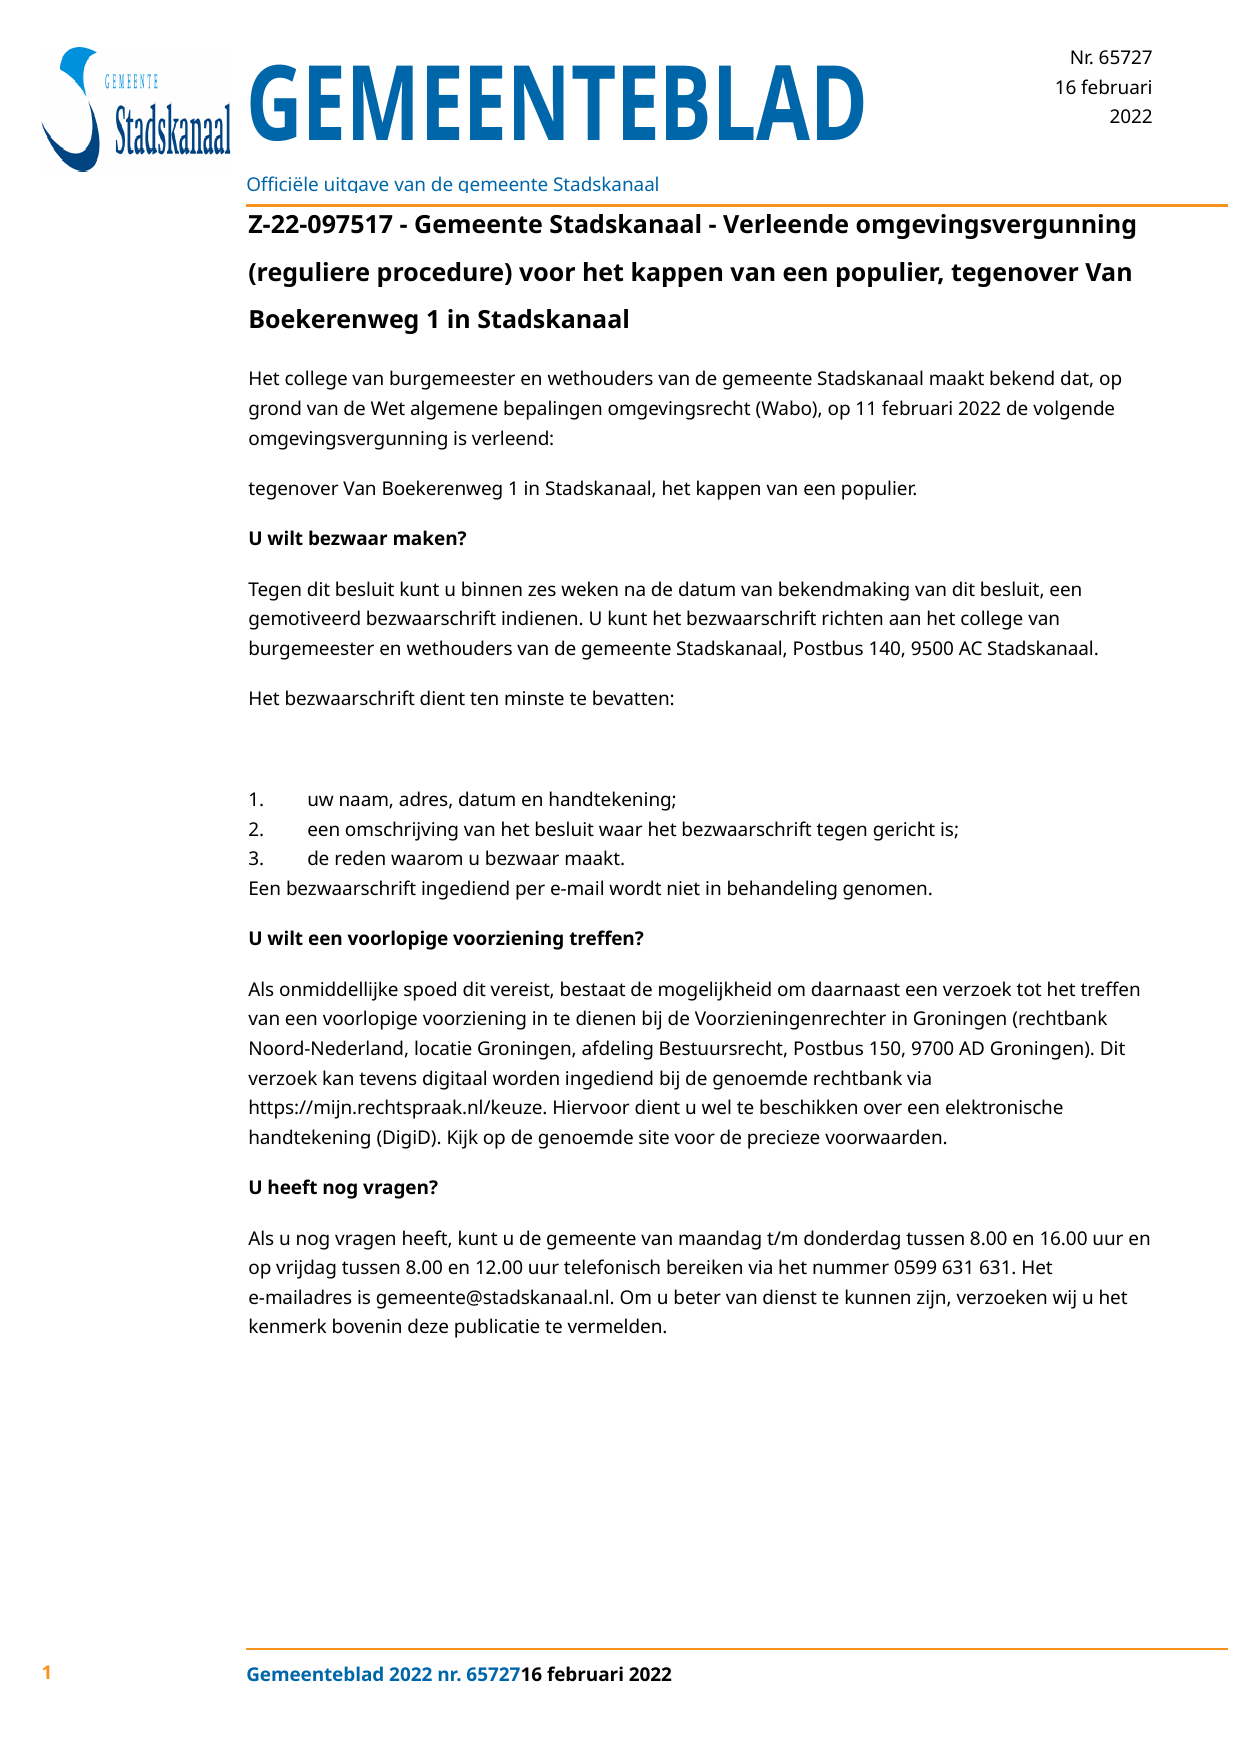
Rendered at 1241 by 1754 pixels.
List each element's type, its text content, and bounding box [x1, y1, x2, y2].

text U wilt een voorlopige voorziening treffen? [248, 926, 1152, 951]
text Z-22-097517 - Gemeente Stadskanaal - Verleende omgevingsvergunning (reguliere procedure) voor het kappen van een populier, tegenover Van Boekerenweg 1 in Stadskanaal [248, 207, 1152, 336]
text Een bezwaarschrift ingediend per e-mail wordt niet in behandeling genomen. [248, 875, 1152, 901]
list een omschrijving van het besluit waar het bezwaarschrift tegen gericht is; [248, 816, 1152, 842]
text Het bezwaarschrift dient ten minste te bevatten: [248, 686, 1152, 711]
text U heeft nog vragen? [248, 1174, 1152, 1200]
text Tegen dit besluit kunt u binnen zes weken na de datum van bekendmaking van dit besluit, een gemotiveerd bezwaarschrift indienen. U kunt het bezwaarschrift richten aan het college van burgemeester en wethouders van de gemeente Stadskanaal, Postbus 140, 9500 AC Stadskanaal. [248, 576, 1152, 661]
picture [41, 47, 231, 172]
text U wilt bezwaar maken? [248, 526, 1152, 551]
text tegenover Van Boekerenweg 1 in Stadskanaal, het kappen van een populier. [248, 475, 1152, 501]
text Als u nog vragen heeft, kunt u de gemeente van maandag t/m donderdag tussen 8.00 en 16.00 uur en op vrijdag tussen 8.00 en 12.00 uur telefonisch bereiken via het nummer 0599 631 631. Het e‑mailadres is gemeente@stadskanaal.nl. Om u beter van dienst te kunnen zijn, verzoeken wij u het kenmerk bovenin deze publicatie te vermelden. [248, 1225, 1152, 1339]
list uw naam, adres, datum en handtekening; [248, 786, 1152, 812]
list de reden waarom u bezwaar maakt. [248, 846, 1152, 871]
text Als onmiddellijke spoed dit vereist, bestaat de mogelijkheid om daarnaast een verzoek tot het treffen van een voorlopige voorziening in te dienen bij de Voorzieningenrechter in Groningen (rechtbank Noord-Nederland, locatie Groningen, afdeling Bestuursrecht, Postbus 150, 9700 AD Groningen). Dit verzoek kan tevens digitaal worden ingediend bij de genoemde rechtbank via https://mijn.rechtspraak.nl/keuze. Hiervoor dient u wel te beschikken over een elektronische handtekening (DigiD). Kijk op de genoemde site voor de precieze voorwaarden. [248, 976, 1152, 1149]
text Het college van burgemeester en wethouders van de gemeente Stadskanaal maakt bekend dat, op grond van de Wet algemene bepalingen omgevingsrecht (Wabo), op 11 februari 2022 de volgende omgevingsvergunning is verleend: [248, 366, 1152, 450]
